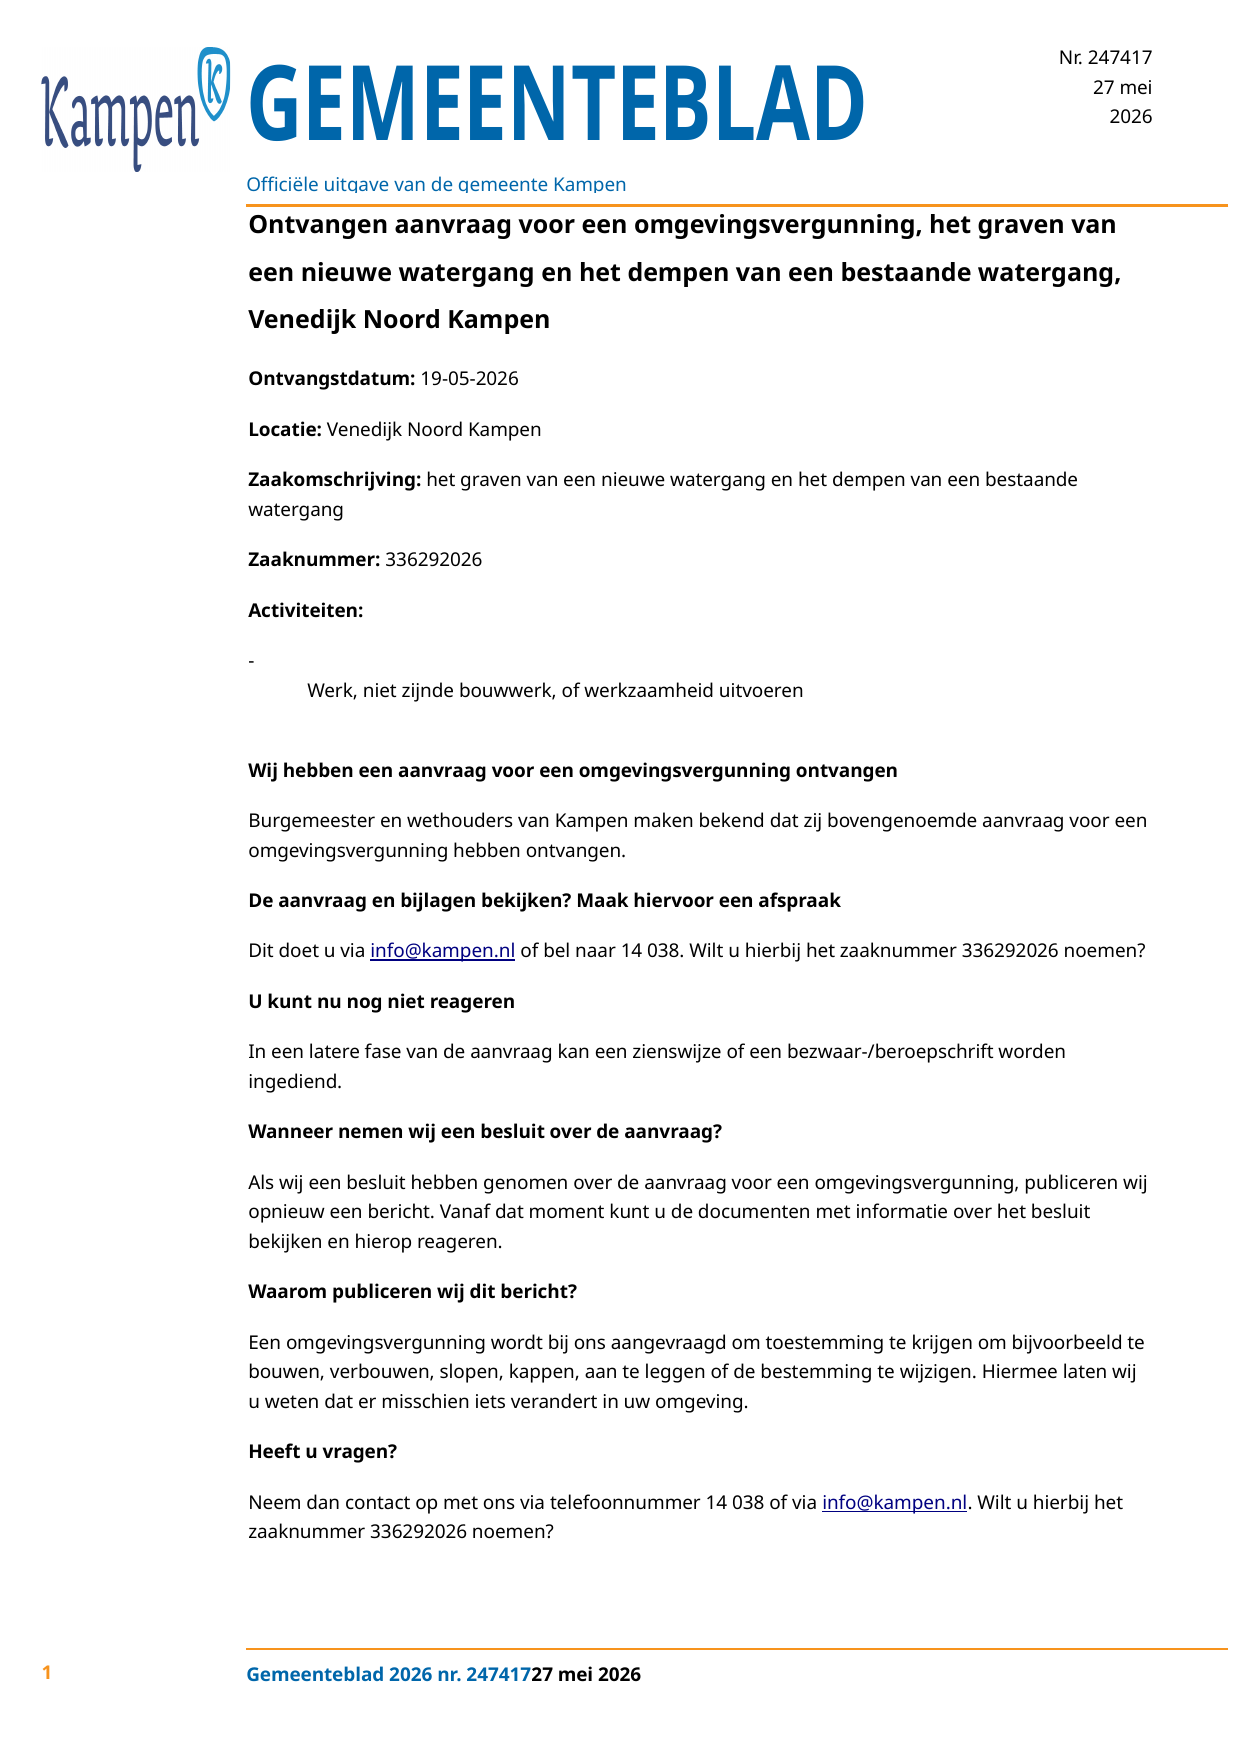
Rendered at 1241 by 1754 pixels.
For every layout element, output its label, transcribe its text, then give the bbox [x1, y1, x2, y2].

text Zaakomschrijving: het graven van een nieuwe watergang en het dempen van een bestaande watergang [248, 466, 1152, 522]
text In een latere fase van de aanvraag kan een zienswijze of een bezwaar-/beroepschrift worden ingediend. [248, 1038, 1152, 1094]
text U kunt nu nog niet reageren [248, 988, 1152, 1014]
text Waarom publiceren wij dit bericht? [248, 1278, 1152, 1304]
text Zaaknummer: 336292026 [248, 546, 1152, 572]
text Ontvangstdatum: 19-05-2026 [248, 366, 1152, 391]
text De aanvraag en bijlagen bekijken? Maak hiervoor een afspraak [248, 887, 1152, 913]
text Ontvangen aanvraag voor een omgevingsvergunning, het graven van een nieuwe watergang en het dempen van een bestaande watergang, Venedijk Noord Kampen [248, 207, 1152, 336]
list Werk, niet zijnde bouwwerk, of werkzaamheid uitvoeren [248, 677, 1152, 702]
picture [41, 47, 231, 172]
text Wanneer nemen wij een besluit over de aanvraag? [248, 1118, 1152, 1144]
text Dit doet u via info@kampen.nl of bel naar 14 038. Wilt u hierbij het zaaknummer 336292026 noemen? [248, 938, 1152, 963]
text Burgemeester en wethouders van Kampen maken bekend dat zij bovengenoemde aanvraag voor een omgevingsvergunning hebben ontvangen. [248, 807, 1152, 862]
text Een omgevingsvergunning wordt bij ons aangevraagd om toestemming te krijgen om bijvoorbeeld te bouwen, verbouwen, slopen, kappen, aan te leggen of de bestemming te wijzigen. Hiermee laten wij u weten dat er misschien iets verandert in uw omgeving. [248, 1329, 1152, 1414]
text Locatie: Venedijk Noord Kampen [248, 416, 1152, 442]
text Heeft u vragen? [248, 1438, 1152, 1464]
text Activiteiten: [248, 597, 1152, 622]
text Wij hebben een aanvraag voor een omgevingsvergunning ontvangen [248, 757, 1152, 782]
text Als wij een besluit hebben genomen over de aanvraag voor een omgevingsvergunning, publiceren wij opnieuw een bericht. Vanaf dat moment kunt u de documenten met informatie over het besluit bekijken en hierop reageren. [248, 1169, 1152, 1254]
text Neem dan contact op met ons via telefoonnummer 14 038 of via info@kampen.nl. Wilt u hierbij het zaaknummer 336292026 noemen? [248, 1489, 1152, 1544]
